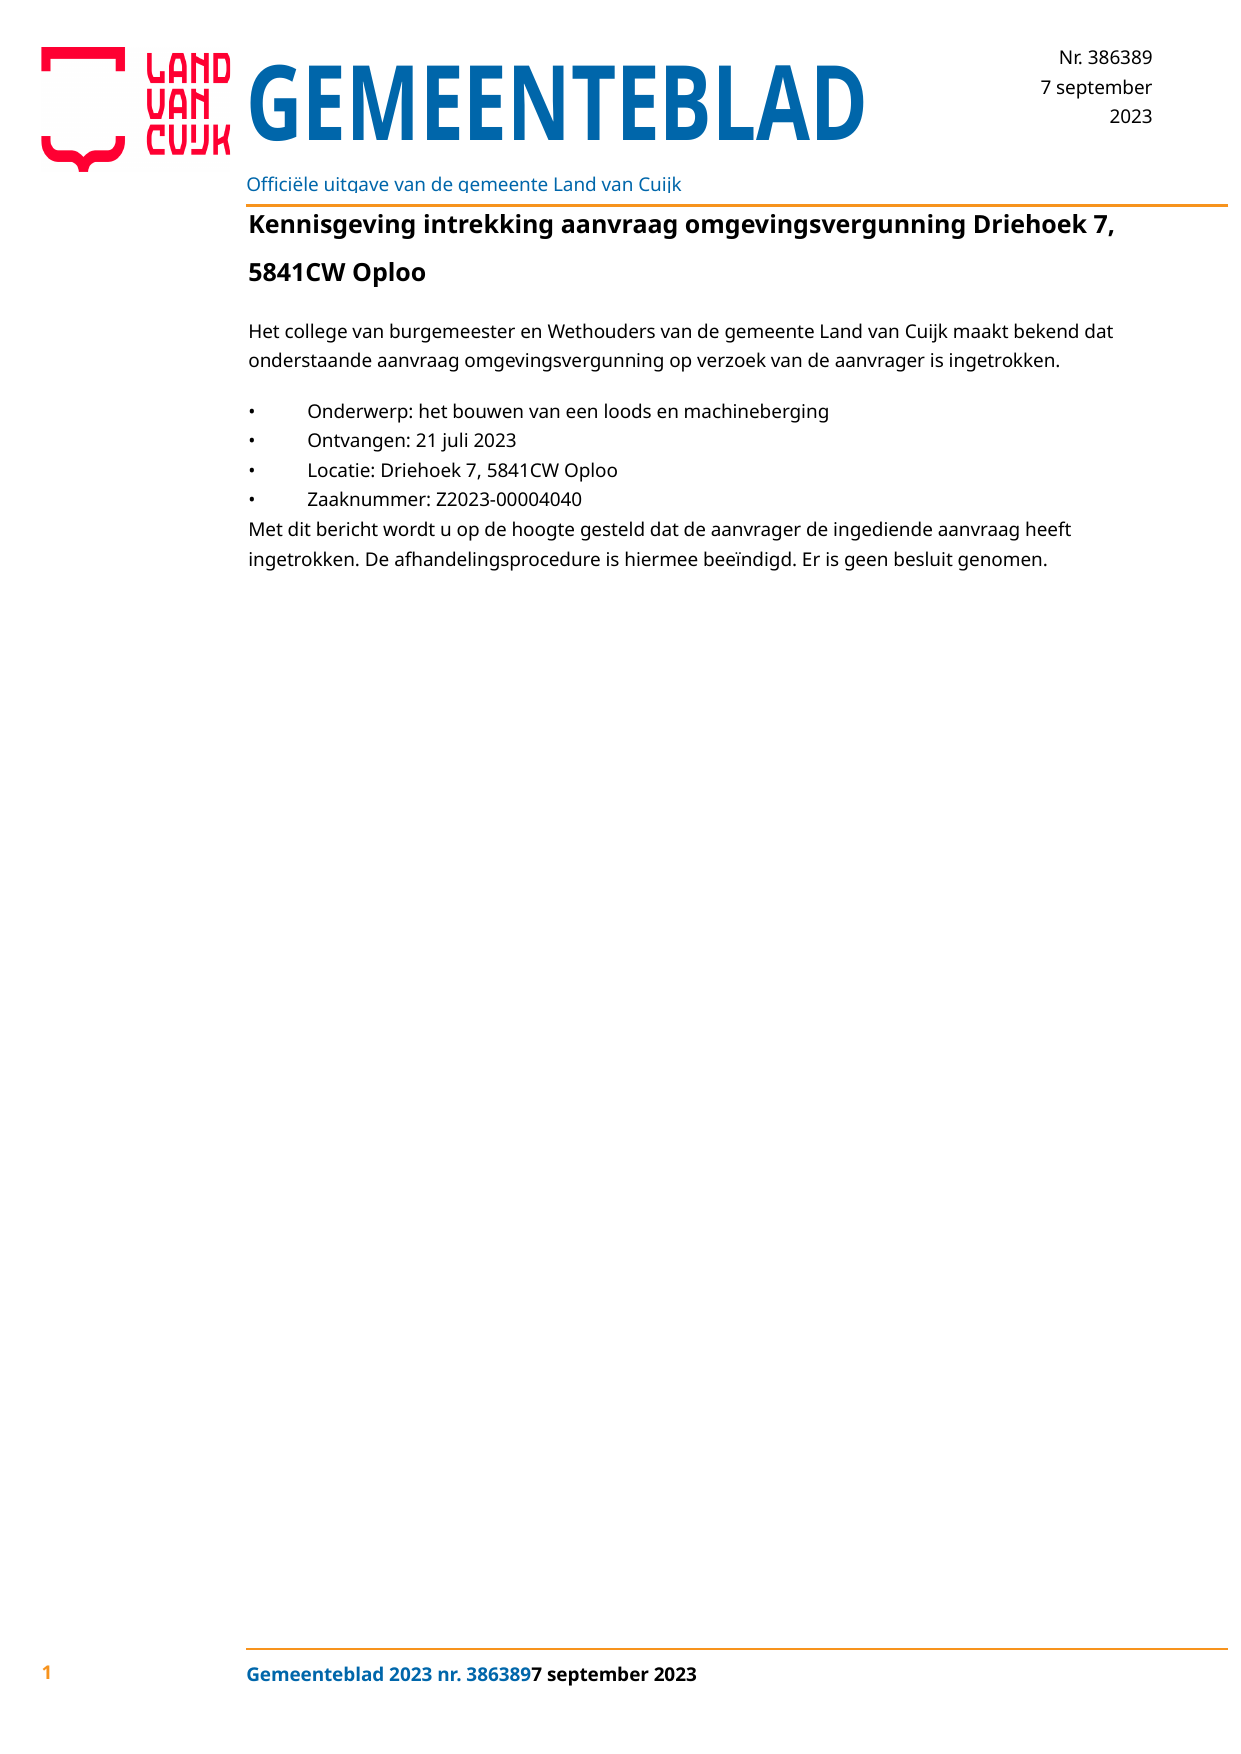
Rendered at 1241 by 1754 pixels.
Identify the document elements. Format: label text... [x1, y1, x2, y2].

list Zaaknummer: Z2023-00004040 [248, 487, 1152, 512]
text Met dit bericht wordt u op de hoogte gesteld dat de aanvrager de ingediende aanvraag heeft ingetrokken. De afhandelingsprocedure is hiermee beeïndigd. Er is geen besluit genomen. [248, 516, 1152, 572]
picture [41, 47, 231, 172]
list Onderwerp: het bouwen van een loods en machineberging [248, 398, 1152, 424]
list Locatie: Driehoek 7, 5841CW Oploo [248, 457, 1152, 483]
text Het college van burgemeester en Wethouders van de gemeente Land van Cuijk maakt bekend dat onderstaande aanvraag omgevingsvergunning op verzoek van de aanvrager is ingetrokken. [248, 318, 1152, 373]
list Ontvangen: 21 juli 2023 [248, 427, 1152, 453]
text Kennisgeving intrekking aanvraag omgevingsvergunning Driehoek 7, 5841CW Oploo [248, 207, 1152, 288]
